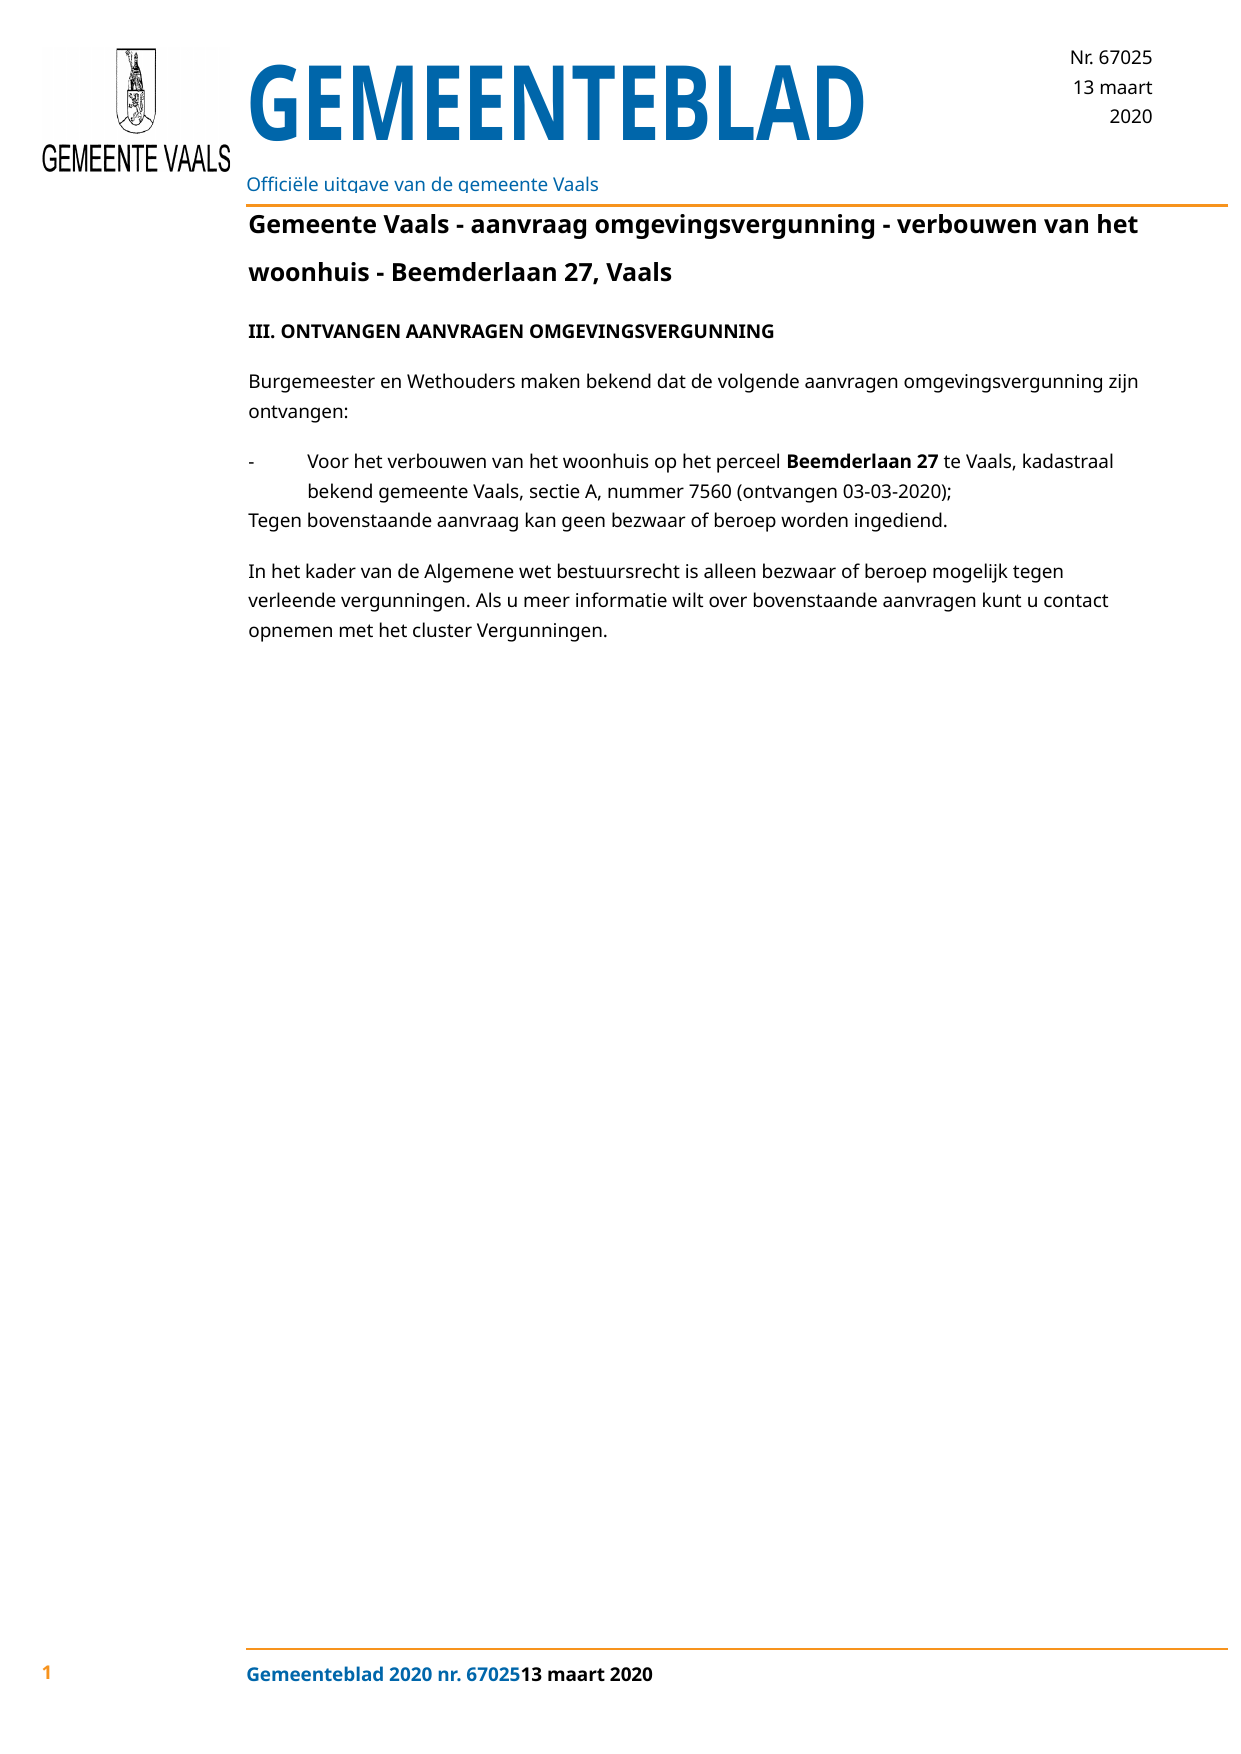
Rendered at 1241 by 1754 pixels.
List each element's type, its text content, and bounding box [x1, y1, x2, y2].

text Burgemeester en Wethouders maken bekend dat de volgende aanvragen omgevingsvergunning zijn ontvangen: [248, 368, 1152, 424]
picture [41, 47, 231, 172]
text III. ONTVANGEN AANVRAGEN OMGEVINGSVERGUNNING [248, 318, 1152, 344]
text In het kader van de Algemene wet bestuursrecht is alleen bezwaar of beroep mogelijk tegen verleende vergunningen. Als u meer informatie wilt over bovenstaande aanvragen kunt u contact opnemen met het cluster Vergunningen. [248, 558, 1152, 643]
text Tegen bovenstaande aanvraag kan geen bezwaar of beroep worden ingediend. [248, 507, 1152, 533]
list Voor het verbouwen van het woonhuis op het perceel Beemderlaan 27 te Vaals, kadastraal bekend gemeente Vaals, sectie A, nummer 7560 (ontvangen 03-03-2020); [248, 448, 1152, 504]
text Gemeente Vaals - aanvraag omgevingsvergunning - verbouwen van het woonhuis - Beemderlaan 27, Vaals [248, 207, 1152, 288]
